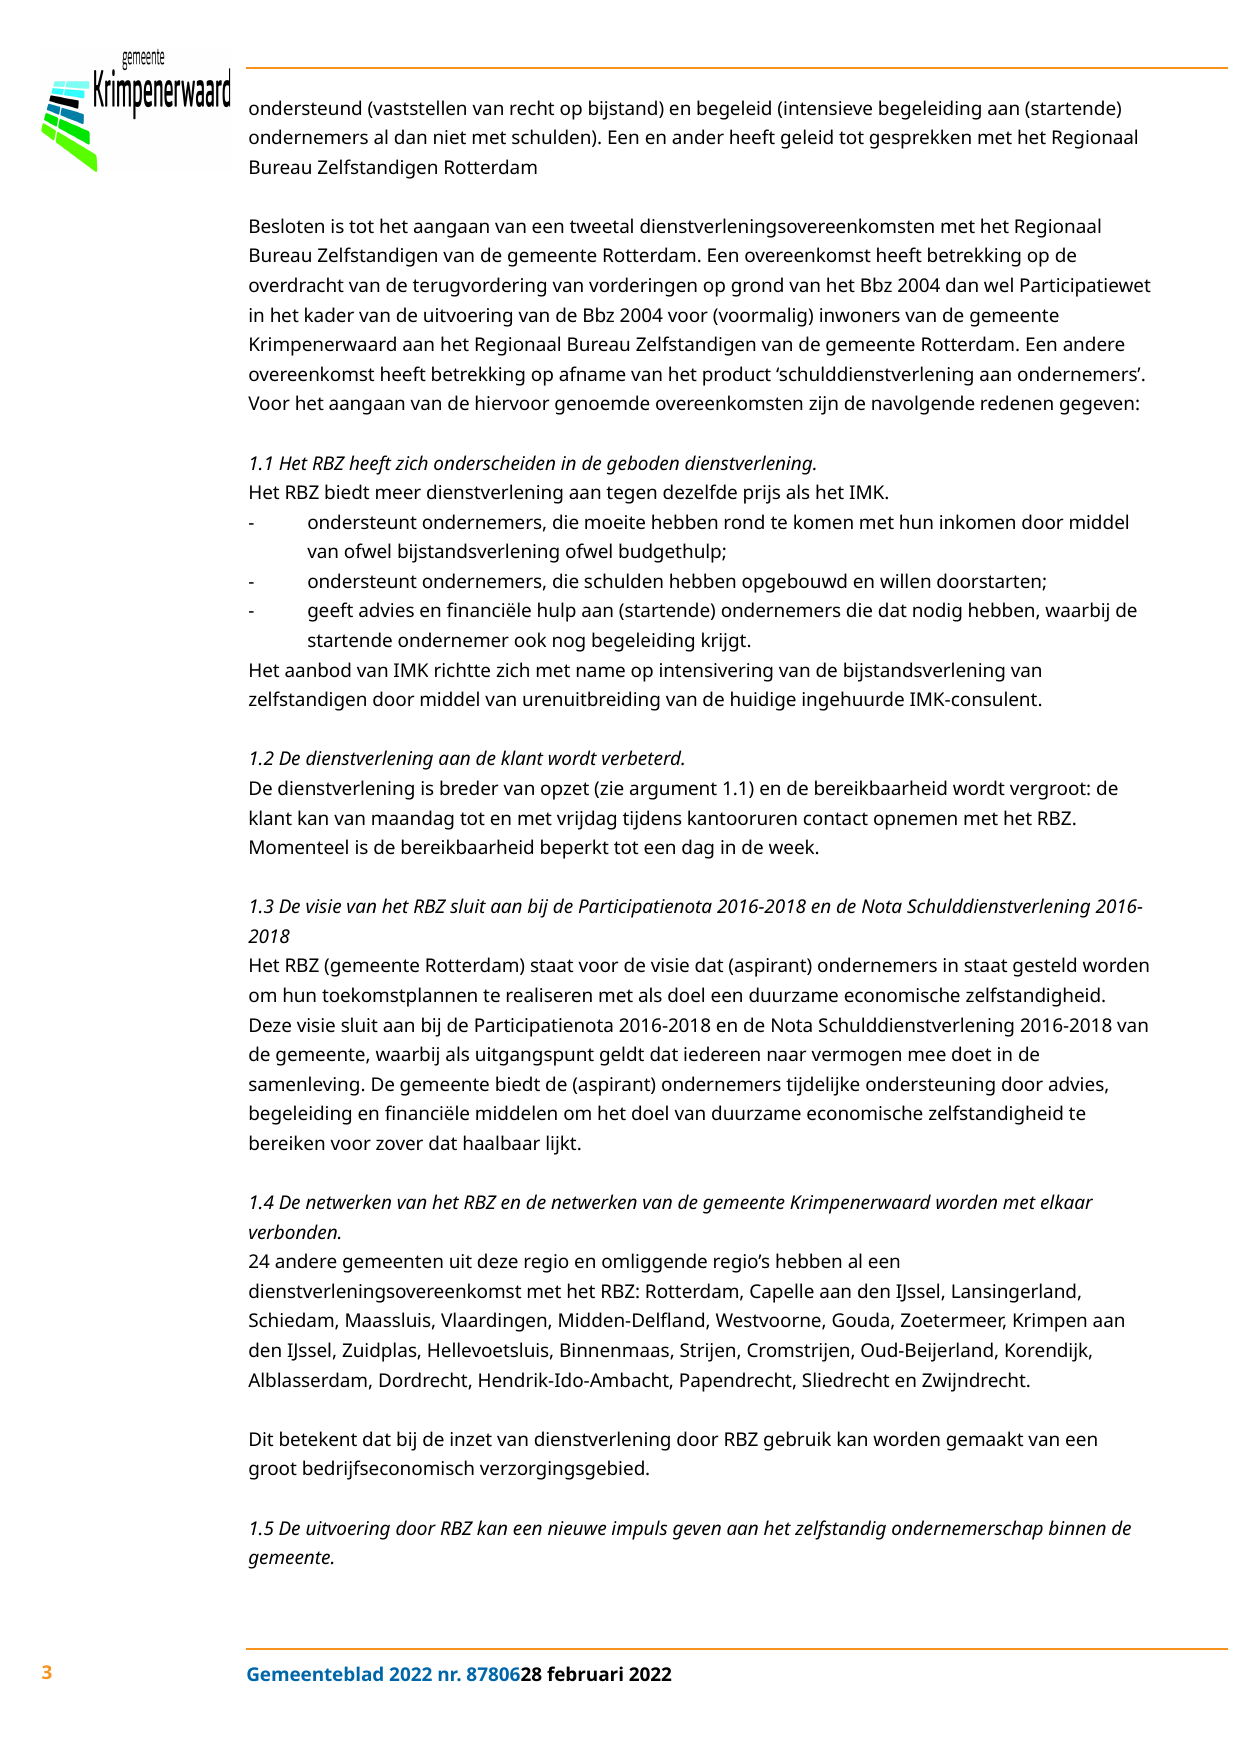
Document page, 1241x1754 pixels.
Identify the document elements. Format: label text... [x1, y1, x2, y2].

text 1.5 De uitvoering door RBZ kan een nieuwe impuls geven aan het zelfstandig ondernemerschap binnen de gemeente. [248, 1515, 1152, 1570]
text 24 andere gemeenten uit deze regio en omliggende regio’s hebben al een dienstverleningsovereenkomst met het RBZ: Rotterdam, Capelle aan den IJssel, Lansingerland, Schiedam, Maassluis, Vlaardingen, Midden-Delfland, Westvoorne, Gouda, Zoetermeer, Krimpen aan den IJssel, Zuidplas, Hellevoetsluis, Binnenmaas, Strijen, Cromstrijen, Oud-Beijerland, Korendijk, Alblasserdam, Dordrecht, Hendrik-Ido-Ambacht, Papendrecht, Sliedrecht en Zwijndrecht. [248, 1248, 1152, 1393]
text De dienstverlening is breder van opzet (zie argument 1.1) en de bereikbaarheid wordt vergroot: de klant kan van maandag tot en met vrijdag tijdens kantooruren contact opnemen met het RBZ. Momenteel is de bereikbaarheid beperkt tot een dag in de week. [248, 775, 1152, 860]
text Het RBZ (gemeente Rotterdam) staat voor de visie dat (aspirant) ondernemers in staat gesteld worden om hun toekomstplannen te realiseren met als doel een duurzame economische zelfstandigheid. Deze visie sluit aan bij de Participatienota 2016-2018 en de Nota Schulddienstverlening 2016-2018 van de gemeente, waarbij als uitgangspunt geldt dat iedereen naar vermogen mee doet in de samenleving. De gemeente biedt de (aspirant) ondernemers tijdelijke ondersteuning door advies, begeleiding en financiële middelen om het doel van duurzame economische zelfstandigheid te bereiken voor zover dat haalbaar lijkt. [248, 953, 1152, 1156]
picture [41, 47, 231, 172]
list geeft advies en financiële hulp aan (startende) ondernemers die dat nodig hebben, waarbij de startende ondernemer ook nog begeleiding krijgt. [248, 598, 1152, 653]
text Dit betekent dat bij de inzet van dienstverlening door RBZ gebruik kan worden gemaakt van een groot bedrijfseconomisch verzorgingsgebied. [248, 1426, 1152, 1481]
text Het aanbod van IMK richtte zich met name op intensivering van de bijstandsverlening van zelfstandigen door middel van urenuitbreiding van de huidige ingehuurde IMK-consulent. [248, 657, 1152, 712]
text ondersteund (vaststellen van recht op bijstand) en begeleid (intensieve begeleiding aan (startende) ondernemers al dan niet met schulden). Een en ander heeft geleid tot gesprekken met het Regionaal Bureau Zelfstandigen Rotterdam [248, 95, 1152, 180]
text 1.4 De netwerken van het RBZ en de netwerken van de gemeente Krimpenerwaard worden met elkaar verbonden. [248, 1189, 1152, 1245]
text 1.3 De visie van het RBZ sluit aan bij de Participatienota 2016-2018 en de Nota Schulddienstverlening 2016-2018 [248, 893, 1152, 949]
text 1.1 Het RBZ heeft zich onderscheiden in de geboden dienstverlening. [248, 450, 1152, 476]
text 1.2 De dienstverlening aan de klant wordt verbeterd. [248, 746, 1152, 771]
list ondersteunt ondernemers, die moeite hebben rond te komen met hun inkomen door middel van ofwel bijstandsverlening ofwel budgethulp; [248, 509, 1152, 564]
text Het RBZ biedt meer dienstverlening aan tegen dezelfde prijs als het IMK. [248, 479, 1152, 505]
text Besloten is tot het aangaan van een tweetal dienstverleningsovereenkomsten met het Regionaal Bureau Zelfstandigen van de gemeente Rotterdam. Een overeenkomst heeft betrekking op de overdracht van de terugvordering van vorderingen op grond van het Bbz 2004 dan wel Participatiewet in het kader van de uitvoering van de Bbz 2004 voor (voormalig) inwoners van de gemeente Krimpenerwaard aan het Regionaal Bureau Zelfstandigen van de gemeente Rotterdam. Een andere overeenkomst heeft betrekking op afname van het product ‘schulddienstverlening aan ondernemers’. Voor het aangaan van de hiervoor genoemde overeenkomsten zijn de navolgende redenen gegeven: [248, 213, 1152, 416]
list ondersteunt ondernemers, die schulden hebben opgebouwd en willen doorstarten; [248, 568, 1152, 594]
